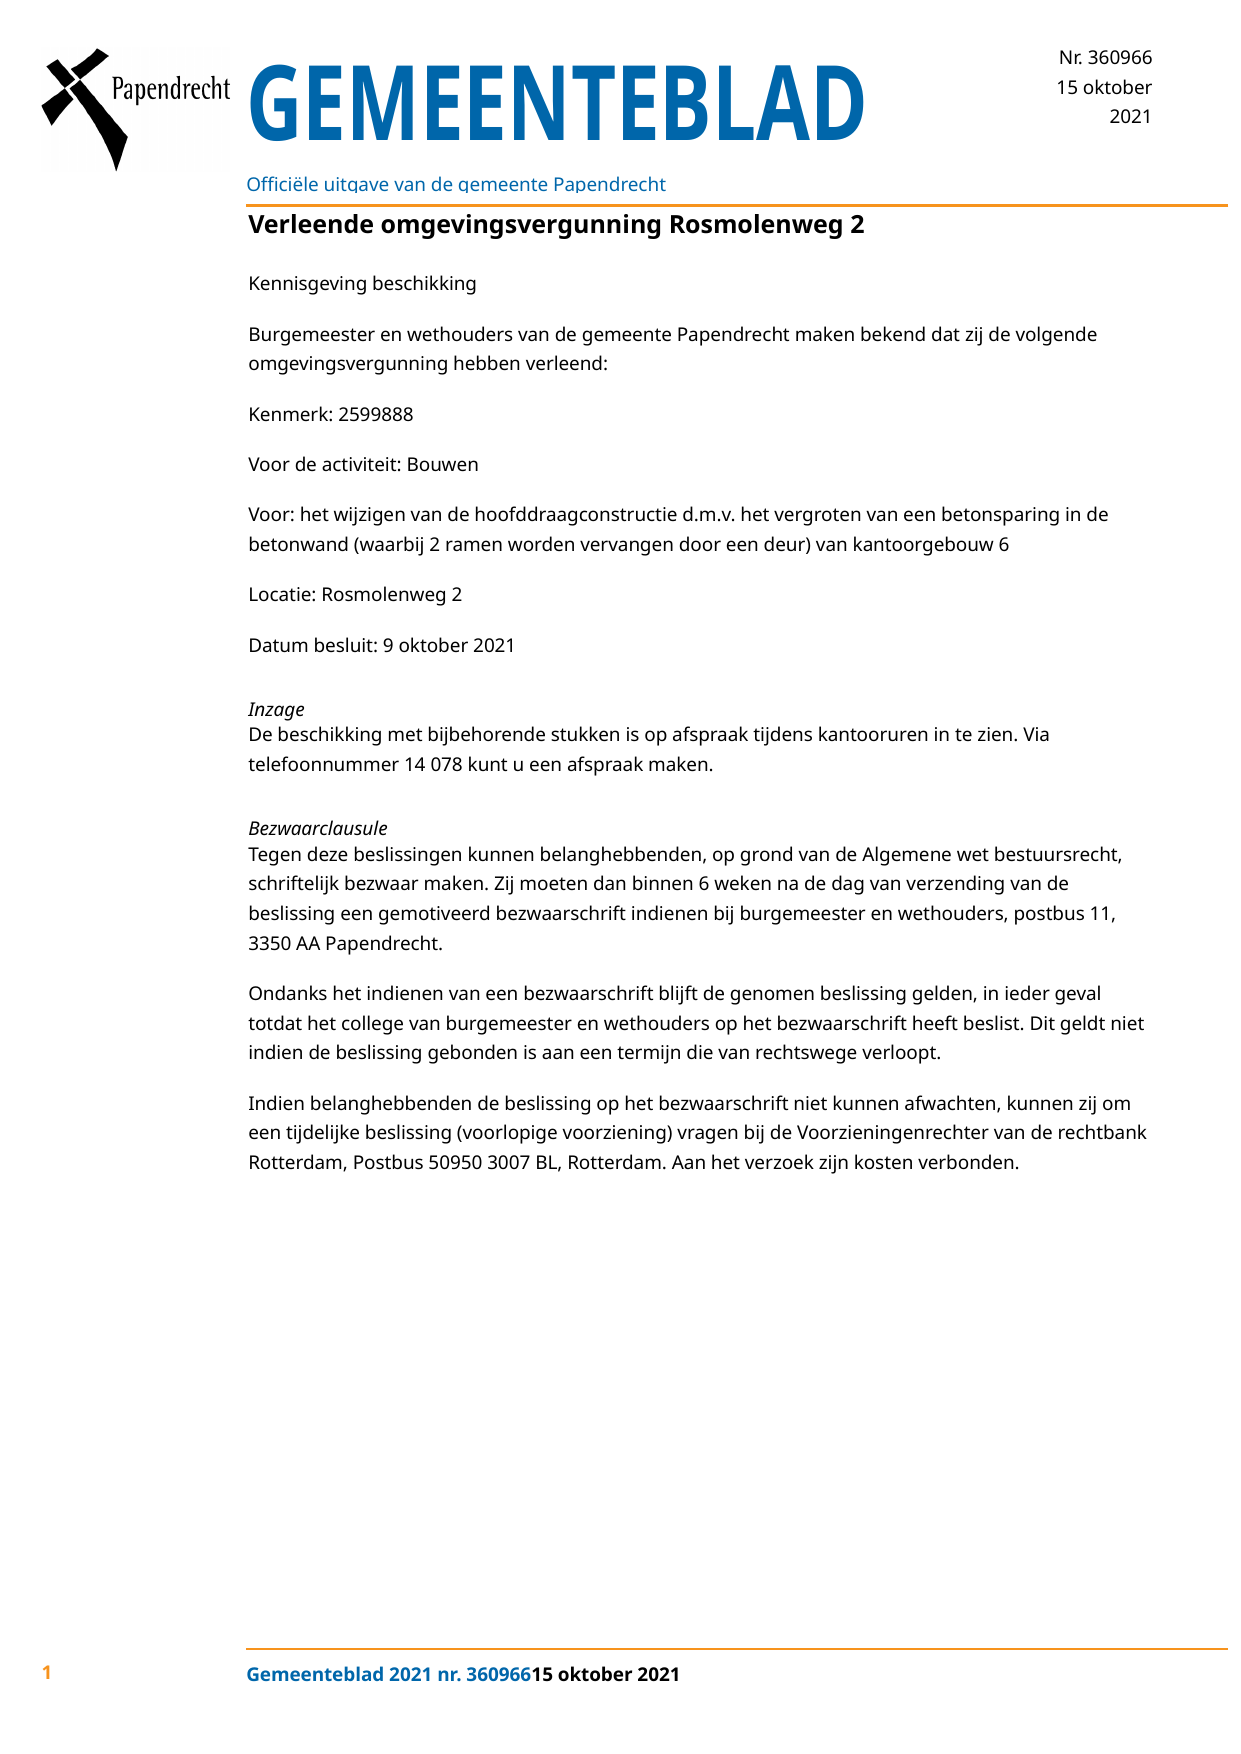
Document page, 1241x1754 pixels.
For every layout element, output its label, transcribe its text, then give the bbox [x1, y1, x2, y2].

text Voor: het wijzigen van de hoofddraagconstructie d.m.v. het vergroten van een betonsparing in de betonwand (waarbij 2 ramen worden vervangen door een deur) van kantoorgebouw 6 [248, 502, 1152, 557]
text Indien belanghebbenden de beslissing op het bezwaarschrift niet kunnen afwachten, kunnen zij om een tijdelijke beslissing (voorlopige voorziening) vragen bij de Voorzieningenrechter van de rechtbank Rotterdam, Postbus 50950 3007 BL, Rotterdam. Aan het verzoek zijn kosten verbonden. [248, 1090, 1152, 1174]
text Kenmerk: 2599888 [248, 401, 1152, 426]
picture [41, 47, 231, 172]
text Bezwaarclausule [248, 815, 1152, 841]
text Burgemeester en wethouders van de gemeente Papendrecht maken bekend dat zij de volgende omgevingsvergunning hebben verleend: [248, 321, 1152, 376]
text Voor de activiteit: Bouwen [248, 451, 1152, 477]
text De beschikking met bijbehorende stukken is op afspraak tijdens kantooruren in te zien. Via telefoonnummer 14 078 kunt u een afspraak maken. [248, 722, 1152, 777]
text Kennisgeving beschikking [248, 270, 1152, 296]
text Tegen deze beslissingen kunnen belanghebbenden, op grond van de Algemene wet bestuursrecht, schriftelijk bezwaar maken. Zij moeten dan binnen 6 weken na de dag van verzending van de beslissing een gemotiveerd bezwaarschrift indienen bij burgemeester en wethouders, postbus 11, 3350 AA Papendrecht. [248, 841, 1152, 955]
text Locatie: Rosmolenweg 2 [248, 582, 1152, 607]
text Ondanks het indienen van een bezwaarschrift blijft de genomen beslissing gelden, in ieder geval totdat het college van burgemeester en wethouders op het bezwaarschrift heeft beslist. Dit geldt niet indien de beslissing gebonden is aan een termijn die van rechtswege verloopt. [248, 980, 1152, 1065]
text Inzage [248, 696, 1152, 722]
text Datum besluit: 9 oktober 2021 [248, 632, 1152, 658]
text Verleende omgevingsvergunning Rosmolenweg 2 [248, 207, 1152, 241]
